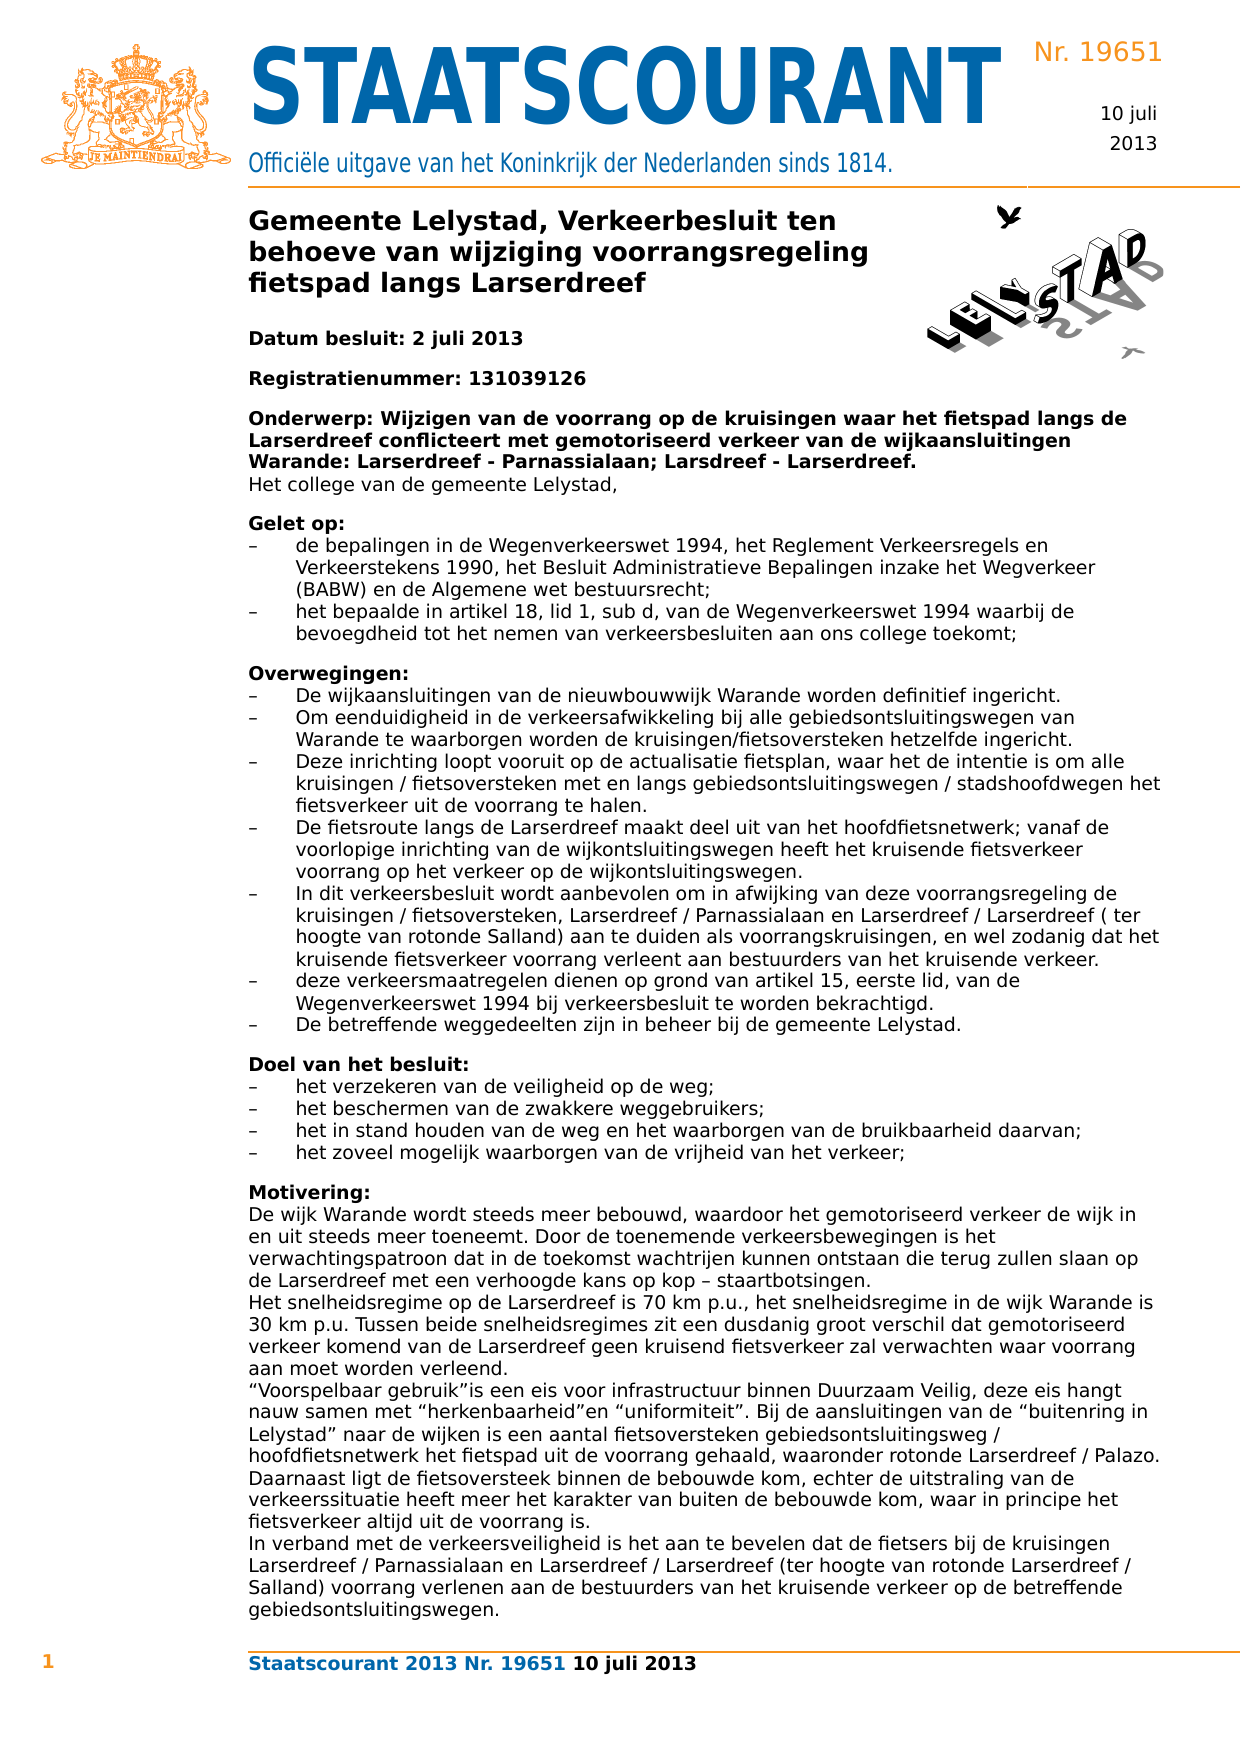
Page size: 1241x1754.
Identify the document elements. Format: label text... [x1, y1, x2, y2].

subtitle Doel van het besluit: [248, 1054, 1163, 1076]
list De betreffende weggedeelten zijn in beheer bij de gemeente Lelystad. [248, 1014, 1163, 1036]
list Om eenduidigheid in de verkeersafwikkeling bij alle gebiedsontsluitingswegen van Warande te waarborgen worden de kruisingen/fietsoversteken hetzelfde ingericht. [248, 707, 1163, 751]
subtitle Gemeente Lelystad, Verkeerbesluit ten behoeve van wijziging voorrangsregeling fietspad langs Larserdreef [248, 206, 927, 299]
subtitle Overwegingen: [248, 663, 1163, 685]
text In verband met de verkeersveiligheid is het aan te bevelen dat de fietsers bij de kruisingen [248, 1533, 1163, 1555]
list De fietsroute langs de Larserdreef maakt deel uit van het hoofdfietsnetwerk; vanaf de voorlopige inrichting van de wijkontsluitingswegen heeft het kruisende fietsverkeer voorrang op het verkeer op de wijkontsluitingswegen. [248, 817, 1163, 882]
list het zoveel mogelijk waarborgen van de vrijheid van het verkeer; [248, 1142, 1163, 1164]
text Larserdreef / Parnassialaan en Larserdreef / Larserdreef (ter hoogte van rotonde Larserdreef / Salland) voorrang verlenen aan de bestuurders van het kruisende verkeer op de betreffende gebiedsontsluitingswegen. [248, 1555, 1163, 1621]
list de bepalingen in de Wegenverkeerswet 1994, het Reglement Verkeersregels en Verkeerstekens 1990, het Besluit Administratieve Bepalingen inzake het Wegverkeer (BABW) en de Algemene wet bestuursrecht; [248, 535, 1163, 601]
list het beschermen van de zwakkere weggebruikers; [248, 1098, 1163, 1120]
list deze verkeersmaatregelen dienen op grond van artikel 15, eerste lid, van de Wegenverkeerswet 1994 bij verkeersbesluit te worden bekrachtigd. [248, 970, 1163, 1014]
list het verzekeren van de veiligheid op de weg; [248, 1076, 1163, 1098]
list De wijkaansluitingen van de nieuwbouwwijk Warande worden definitief ingericht. [248, 685, 1163, 707]
text “Voorspelbaar gebruik”is een eis voor infrastructuur binnen Duurzaam Veilig, deze eis hangt nauw samen met “herkenbaarheid”en “uniformiteit”. Bij de aansluitingen van de “buitenring in Lelystad” naar de wijken is een aantal fietsoversteken gebiedsontsluitingsweg / hoofdfietsnetwerk het fietspad uit de voorrang gehaald, waaronder rotonde Larserdreef / Palazo. [248, 1379, 1163, 1467]
text Het college van de gemeente Lelystad, [248, 473, 1163, 495]
text Het snelheidsregime op de Larserdreef is 70 km p.u., het snelheidsregime in de wijk Warande is 30 km p.u. Tussen beide snelheidsregimes zit een dusdanig groot verschil dat gemotoriseerd verkeer komend van de Larserdreef geen kruisend fietsverkeer zal verwachten waar voorrang aan moet worden verleend. [248, 1292, 1163, 1379]
subtitle Datum besluit: 2 juli 2013 [248, 328, 927, 350]
list In dit verkeersbesluit wordt aanbevolen om in afwijking van deze voorrangsregeling de kruisingen / fietsoversteken, Larserdreef / Parnassialaan en Larserdreef / Larserdreef ( ter hoogte van rotonde Salland) aan te duiden als voorrangskruisingen, en wel zodanig dat het kruisende fietsverkeer voorrang verleent aan bestuurders van het kruisende verkeer. [248, 882, 1163, 970]
list Deze inrichting loopt vooruit op de actualisatie fietsplan, waar het de intentie is om alle kruisingen / fietsoversteken met en langs gebiedsontsluitingswegen / stadshoofdwegen het fietsverkeer uit de voorrang te halen. [248, 751, 1163, 817]
text De wijk Warande wordt steeds meer bebouwd, waardoor het gemotoriseerd verkeer de wijk in en uit steeds meer toeneemt. Door de toenemende verkeersbewegingen is het verwachtingspatroon dat in de toekomst wachtrijen kunnen ontstaan die terug zullen slaan op de Larserdreef met een verhoogde kans op kop – staartbotsingen. [248, 1204, 1163, 1292]
subtitle Onderwerp: Wijzigen van de voorrang op de kruisingen waar het fietspad langs de Larserdreef conflicteert met gemotoriseerd verkeer van de wijkaansluitingen Warande: Larserdreef - Parnassialaan; Larsdreef - Larserdreef. [248, 407, 1163, 473]
list het bepaalde in artikel 18, lid 1, sub d, van de Wegenverkeerswet 1994 waarbij de bevoegdheid tot het nemen van verkeersbesluiten aan ons college toekomt; [248, 601, 1163, 645]
subtitle Motivering: [248, 1182, 1163, 1204]
list het in stand houden van de weg en het waarborgen van de bruikbaarheid daarvan; [248, 1120, 1163, 1142]
picture [41, 44, 231, 169]
subtitle Gelet op: [248, 513, 1163, 535]
subtitle Registratienummer: 131039126 [248, 368, 1163, 390]
text Daarnaast ligt de fietsoversteek binnen de bebouwde kom, echter de uitstraling van de verkeerssituatie heeft meer het karakter van buiten de bebouwde kom, waar in principe het fietsverkeer altijd uit de voorrang is. [248, 1467, 1163, 1533]
picture [927, 205, 1164, 359]
